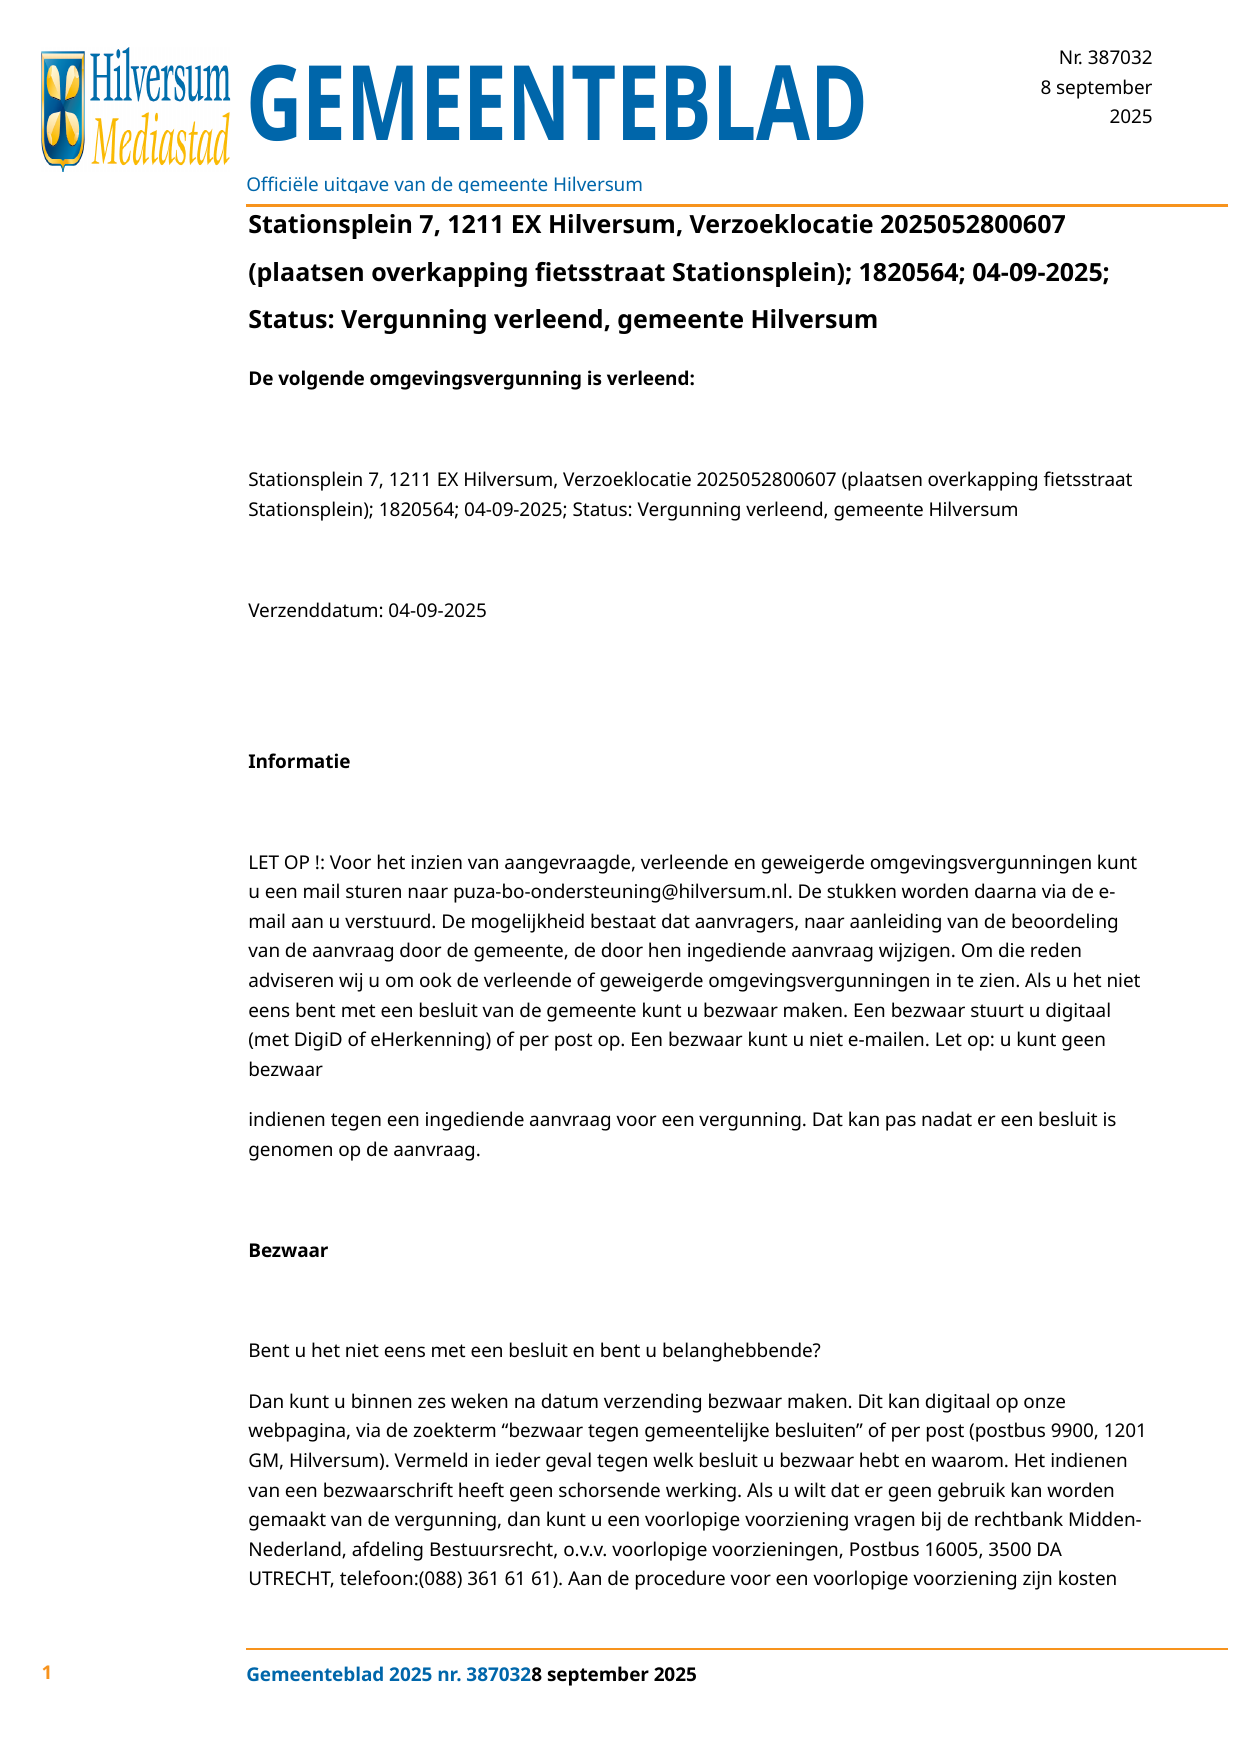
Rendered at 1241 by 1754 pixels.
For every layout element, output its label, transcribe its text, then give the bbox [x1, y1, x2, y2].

text Verzenddatum: 04-09-2025 [248, 597, 1152, 622]
text De volgende omgevingsvergunning is verleend: [248, 366, 1152, 391]
text Bent u het niet eens met een besluit en bent u belanghebbende? [248, 1338, 1152, 1363]
text Bezwaar [248, 1237, 1152, 1262]
text indienen tegen een ingediende aanvraag voor een vergunning. Dat kan pas nadat er een besluit is genomen op de aanvraag. [248, 1106, 1152, 1162]
text Stationsplein 7, 1211 EX Hilversum, Verzoeklocatie 2025052800607 (plaatsen overkapping fietsstraat Stationsplein); 1820564; 04-09-2025; Status: Vergunning verleend, gemeente Hilversum [248, 466, 1152, 522]
text LET OP !: Voor het inzien van aangevraagde, verleende en geweigerde omgevingsvergunningen kunt u een mail sturen naar puza-bo-ondersteuning@hilversum.nl. De stukken worden daarna via de e-mail aan u verstuurd. De mogelijkheid bestaat dat aanvragers, naar aanleiding van de beoordeling van de aanvraag door de gemeente, de door hen ingediende aanvraag wijzigen. Om die reden adviseren wij u om ook de verleende of geweigerde omgevingsvergunningen in te zien. Als u het niet eens bent met een besluit van de gemeente kunt u bezwaar maken. Een bezwaar stuurt u digitaal (met DigiD of eHerkenning) of per post op. Een bezwaar kunt u niet e-mailen. Let op: u kunt geen bezwaar [248, 849, 1152, 1082]
picture [41, 47, 231, 172]
text Stationsplein 7, 1211 EX Hilversum, Verzoeklocatie 2025052800607 (plaatsen overkapping fietsstraat Stationsplein); 1820564; 04-09-2025; Status: Vergunning verleend, gemeente Hilversum [248, 207, 1152, 336]
text Informatie [248, 748, 1152, 774]
text Dan kunt u binnen zes weken na datum verzending bezwaar maken. Dit kan digitaal op onze webpagina, via de zoekterm “bezwaar tegen gemeentelijke besluiten” of per post (postbus 9900, 1201 GM, Hilversum). Vermeld in ieder geval tegen welk besluit u bezwaar hebt en waarom. Het indienen van een bezwaarschrift heeft geen schorsende werking. Als u wilt dat er geen gebruik kan worden gemaakt van de vergunning, dan kunt u een voorlopige voorziening vragen bij de rechtbank Midden-Nederland, afdeling Bestuursrecht, o.v.v. voorlopige voorzieningen, Postbus 16005, 3500 DA UTRECHT, telefoon:(088) 361 61 61). Aan de procedure voor een voorlopige voorziening zijn kosten [248, 1388, 1152, 1591]
